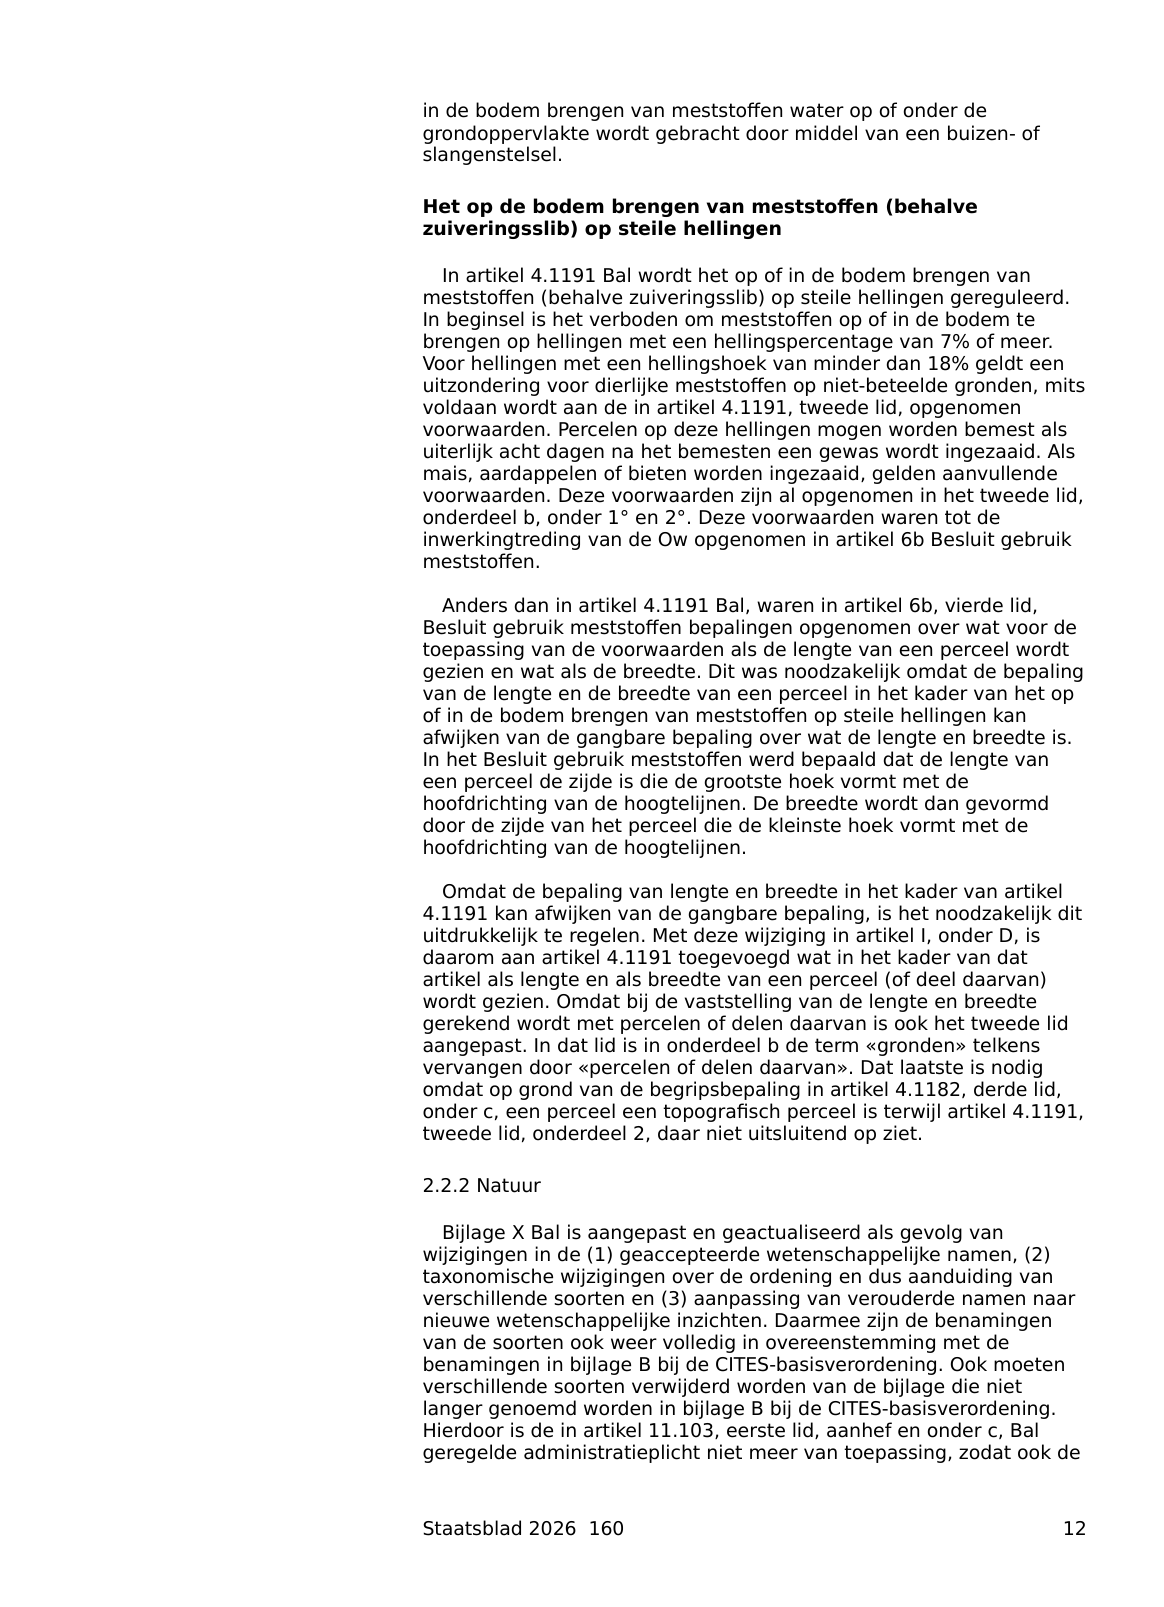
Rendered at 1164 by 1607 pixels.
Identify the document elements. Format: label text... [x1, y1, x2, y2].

text in de bodem brengen van meststoffen water op of onder de grondoppervlakte wordt gebracht door middel van een buizen- of slangenstelsel. [422, 100, 1087, 166]
text In artikel 4.1191 Bal wordt het op of in de bodem brengen van meststoffen (behalve zuiveringsslib) op steile hellingen gereguleerd. In beginsel is het verboden om meststoffen op of in de bodem te brengen op hellingen met een hellingspercentage van 7% of meer. Voor hellingen met een hellingshoek van minder dan 18% geldt een uitzondering voor dierlijke meststoffen op niet-beteelde gronden, mits voldaan wordt aan de in artikel 4.1191, tweede lid, opgenomen voorwaarden. Percelen op deze hellingen mogen worden bemest als uiterlijk acht dagen na het bemesten een gewas wordt ingezaaid. Als mais, aardappelen of bieten worden ingezaaid, gelden aanvullende voorwaarden. Deze voorwaarden zijn al opgenomen in het tweede lid, onderdeel b, onder 1° en 2°. Deze voorwaarden waren tot de inwerkingtreding van de Ow opgenomen in artikel 6b Besluit gebruik meststoffen. [422, 265, 1087, 573]
subtitle Het op de bodem brengen van meststoffen (behalve zuiveringsslib) op steile hellingen [422, 196, 1087, 240]
text Omdat de bepaling van lengte en breedte in het kader van artikel 4.1191 kan afwijken van de gangbare bepaling, is het noodzakelijk dit uitdrukkelijk te regelen. Met deze wijziging in artikel I, onder D, is daarom aan artikel 4.1191 toegevoegd wat in het kader van dat artikel als lengte en als breedte van een perceel (of deel daarvan) wordt gezien. Omdat bij de vaststelling van de lengte en breedte gerekend wordt met percelen of delen daarvan is ook het tweede lid aangepast. In dat lid is in onderdeel b de term «gronden» telkens vervangen door «percelen of delen daarvan». Dat laatste is nodig omdat op grond van de begripsbepaling in artikel 4.1182, derde lid, onder c, een perceel een topografisch perceel is terwijl artikel 4.1191, tweede lid, onderdeel 2, daar niet uitsluitend op ziet. [422, 881, 1087, 1145]
text Bijlage X Bal is aangepast en geactualiseerd als gevolg van wijzigingen in de (1) geaccepteerde wetenschappelijke namen, (2) taxonomische wijzigingen over de ordening en dus aanduiding van verschillende soorten en (3) aanpassing van verouderde namen naar nieuwe wetenschappelijke inzichten. Daarmee zijn de benamingen van de soorten ook weer volledig in overeenstemming met de benamingen in bijlage B bij de CITES-basisverordening. Ook moeten verschillende soorten verwijderd worden van de bijlage die niet langer genoemd worden in bijlage B bij de CITES-basisverordening. Hierdoor is de in artikel 11.103, eerste lid, aanhef en onder c, Bal geregelde administratieplicht niet meer van toepassing, zodat ook de [422, 1222, 1087, 1464]
text Anders dan in artikel 4.1191 Bal, waren in artikel 6b, vierde lid, Besluit gebruik meststoffen bepalingen opgenomen over wat voor de toepassing van de voorwaarden als de lengte van een perceel wordt gezien en wat als de breedte. Dit was noodzakelijk omdat de bepaling van de lengte en de breedte van een perceel in het kader van het op of in de bodem brengen van meststoffen op steile hellingen kan afwijken van de gangbare bepaling over wat de lengte en breedte is. In het Besluit gebruik meststoffen werd bepaald dat de lengte van een perceel de zijde is die de grootste hoek vormt met de hoofdrichting van de hoogtelijnen. De breedte wordt dan gevormd door de zijde van het perceel die de kleinste hoek vormt met de hoofdrichting van de hoogtelijnen. [422, 595, 1087, 859]
subtitle 2.2.2 Natuur [422, 1175, 1087, 1197]
